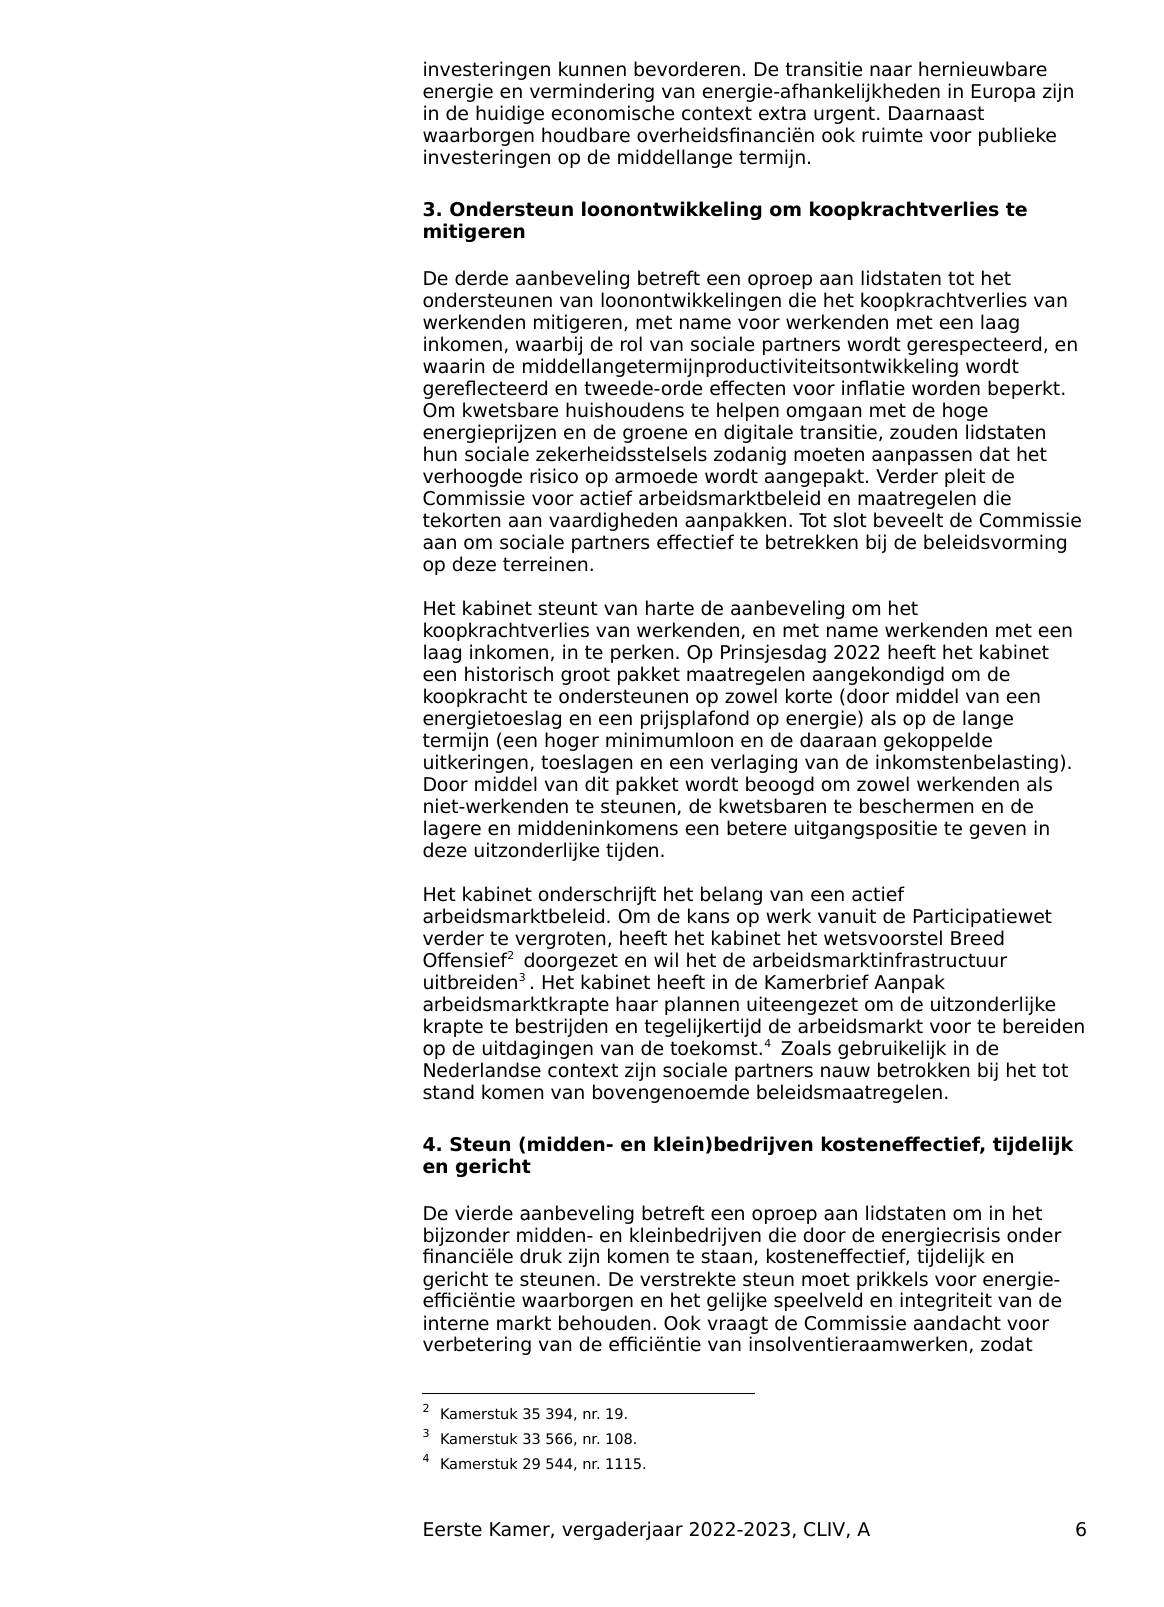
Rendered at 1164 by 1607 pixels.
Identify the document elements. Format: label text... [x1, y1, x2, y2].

text Kamerstuk 29 544, nr. 1115. [422, 1452, 1087, 1474]
subtitle 3. Ondersteun loonontwikkeling om koopkrachtverlies te mitigeren [422, 199, 1087, 243]
text De vierde aanbeveling betreft een oproep aan lidstaten om in het bijzonder midden- en kleinbedrijven die door de energiecrisis onder financiële druk zijn komen te staan, kosteneffectief, tijdelijk en gericht te steunen. De verstrekte steun moet prikkels voor energie-efficiëntie waarborgen en het gelijke speelveld en integriteit van de interne markt behouden. Ook vraagt de Commissie aandacht voor verbetering van de efficiëntie van insolventieraamwerken, zodat [422, 1202, 1087, 1356]
subtitle 4. Steun (midden- en klein)bedrijven kosteneffectief, tijdelijk en gericht [422, 1133, 1087, 1177]
text Kamerstuk 35 394, nr. 19. [422, 1402, 1087, 1424]
text Kamerstuk 33 566, nr. 108. [422, 1427, 1087, 1449]
text Het kabinet onderschrijft het belang van een actief arbeidsmarktbeleid. Om de kans op werk vanuit de Participatiewet verder te vergroten, heeft het kabinet het wetsvoorstel Breed Offensief doorgezet en wil het de arbeidsmarktinfrastructuur uitbreiden. Het kabinet heeft in de Kamerbrief Aanpak arbeidsmarktkrapte haar plannen uiteengezet om de uitzonderlijke krapte te bestrijden en tegelijkertijd de arbeidsmarkt voor te bereiden op de uitdagingen van de toekomst. Zoals gebruikelijk in de Nederlandse context zijn sociale partners nauw betrokken bij het tot stand komen van bovengenoemde beleidsmaatregelen. [422, 884, 1087, 1103]
text De derde aanbeveling betreft een oproep aan lidstaten tot het ondersteunen van loonontwikkelingen die het koopkrachtverlies van werkenden mitigeren, met name voor werkenden met een laag inkomen, waarbij de rol van sociale partners wordt gerespecteerd, en waarin de middellangetermijnproductiviteitsontwikkeling wordt gereflecteerd en tweede-orde effecten voor inflatie worden beperkt. Om kwetsbare huishoudens te helpen omgaan met de hoge energieprijzen en de groene en digitale transitie, zouden lidstaten hun sociale zekerheidsstelsels zodanig moeten aanpassen dat het verhoogde risico op armoede wordt aangepakt. Verder pleit de Commissie voor actief arbeidsmarktbeleid en maatregelen die tekorten aan vaardigheden aanpakken. Tot slot beveelt de Commissie aan om sociale partners effectief te betrekken bij de beleidsvorming op deze terreinen. [422, 268, 1087, 576]
text Het kabinet steunt van harte de aanbeveling om het koopkrachtverlies van werkenden, en met name werkenden met een laag inkomen, in te perken. Op Prinsjesdag 2022 heeft het kabinet een historisch groot pakket maatregelen aangekondigd om de koopkracht te ondersteunen op zowel korte (door middel van een energietoeslag en een prijsplafond op energie) als op de lange termijn (een hoger minimumloon en de daaraan gekoppelde uitkeringen, toeslagen en een verlaging van de inkomstenbelasting). Door middel van dit pakket wordt beoogd om zowel werkenden als niet-werkenden te steunen, de kwetsbaren te beschermen en de lagere en middeninkomens een betere uitgangspositie te geven in deze uitzonderlijke tijden. [422, 598, 1087, 862]
text investeringen kunnen bevorderen. De transitie naar hernieuwbare energie en vermindering van energie-afhankelijkheden in Europa zijn in de huidige economische context extra urgent. Daarnaast waarborgen houdbare overheidsfinanciën ook ruimte voor publieke investeringen op de middellange termijn. [422, 59, 1087, 169]
